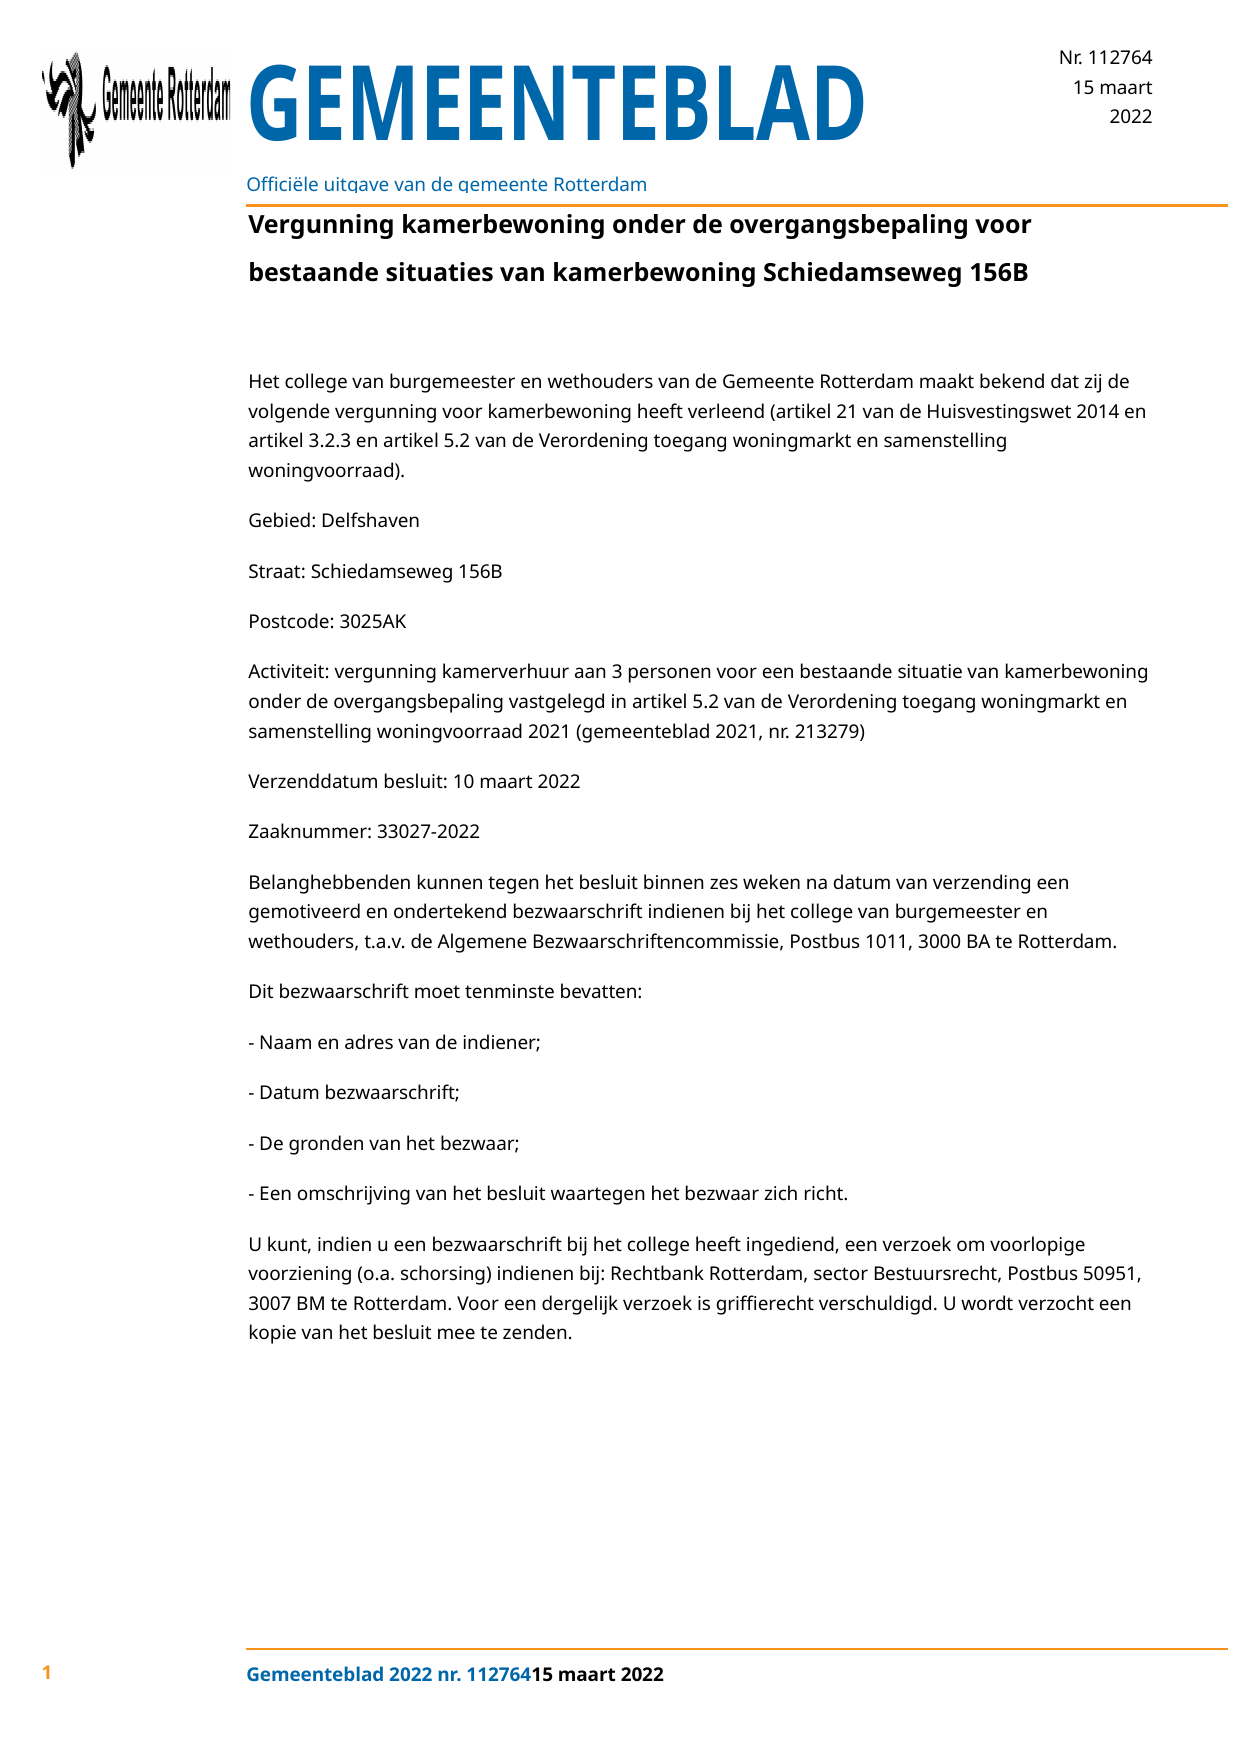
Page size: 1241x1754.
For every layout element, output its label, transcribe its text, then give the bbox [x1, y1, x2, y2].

text - De gronden van het bezwaar; [248, 1130, 1152, 1156]
text - Een omschrijving van het besluit waartegen het bezwaar zich richt. [248, 1180, 1152, 1206]
text Straat: Schiedamseweg 156B [248, 558, 1152, 584]
text Verzenddatum besluit: 10 maart 2022 [248, 768, 1152, 794]
text Dit bezwaarschrift moet tenminste bevatten: [248, 979, 1152, 1004]
text Zaaknummer: 33027-2022 [248, 819, 1152, 844]
text U kunt, indien u een bezwaarschrift bij het college heeft ingediend, een verzoek om voorlopige voorziening (o.a. schorsing) indienen bij: Rechtbank Rotterdam, sector Bestuursrecht, Postbus 50951, 3007 BM te Rotterdam. Voor een dergelijk verzoek is griffierecht verschuldigd. U wordt verzocht een kopie van het besluit mee te zenden. [248, 1231, 1152, 1345]
text Vergunning kamerbewoning onder de overgangsbepaling voor bestaande situaties van kamerbewoning Schiedamseweg 156B [248, 207, 1152, 288]
text Belanghebbenden kunnen tegen het besluit binnen zes weken na datum van verzending een gemotiveerd en ondertekend bezwaarschrift indienen bij het college van burgemeester en wethouders, t.a.v. de Algemene Bezwaarschriftencommissie, Postbus 1011, 3000 BA te Rotterdam. [248, 869, 1152, 954]
text Activiteit: vergunning kamerverhuur aan 3 personen voor een bestaande situatie van kamerbewoning onder de overgangsbepaling vastgelegd in artikel 5.2 van de Verordening toegang woningmarkt en samenstelling woningvoorraad 2021 (gemeenteblad 2021, nr. 213279) [248, 659, 1152, 744]
text - Naam en adres van de indiener; [248, 1029, 1152, 1055]
text Het college van burgemeester en wethouders van de Gemeente Rotterdam maakt bekend dat zij de volgende vergunning voor kamerbewoning heeft verleend (artikel 21 van de Huisvestingswet 2014 en artikel 3.2.3 en artikel 5.2 van de Verordening toegang woningmarkt en samenstelling woningvoorraad). [248, 368, 1152, 483]
text Postcode: 3025AK [248, 608, 1152, 634]
picture [41, 47, 231, 172]
text - Datum bezwaarschrift; [248, 1079, 1152, 1105]
text Gebied: Delfshaven [248, 507, 1152, 533]
